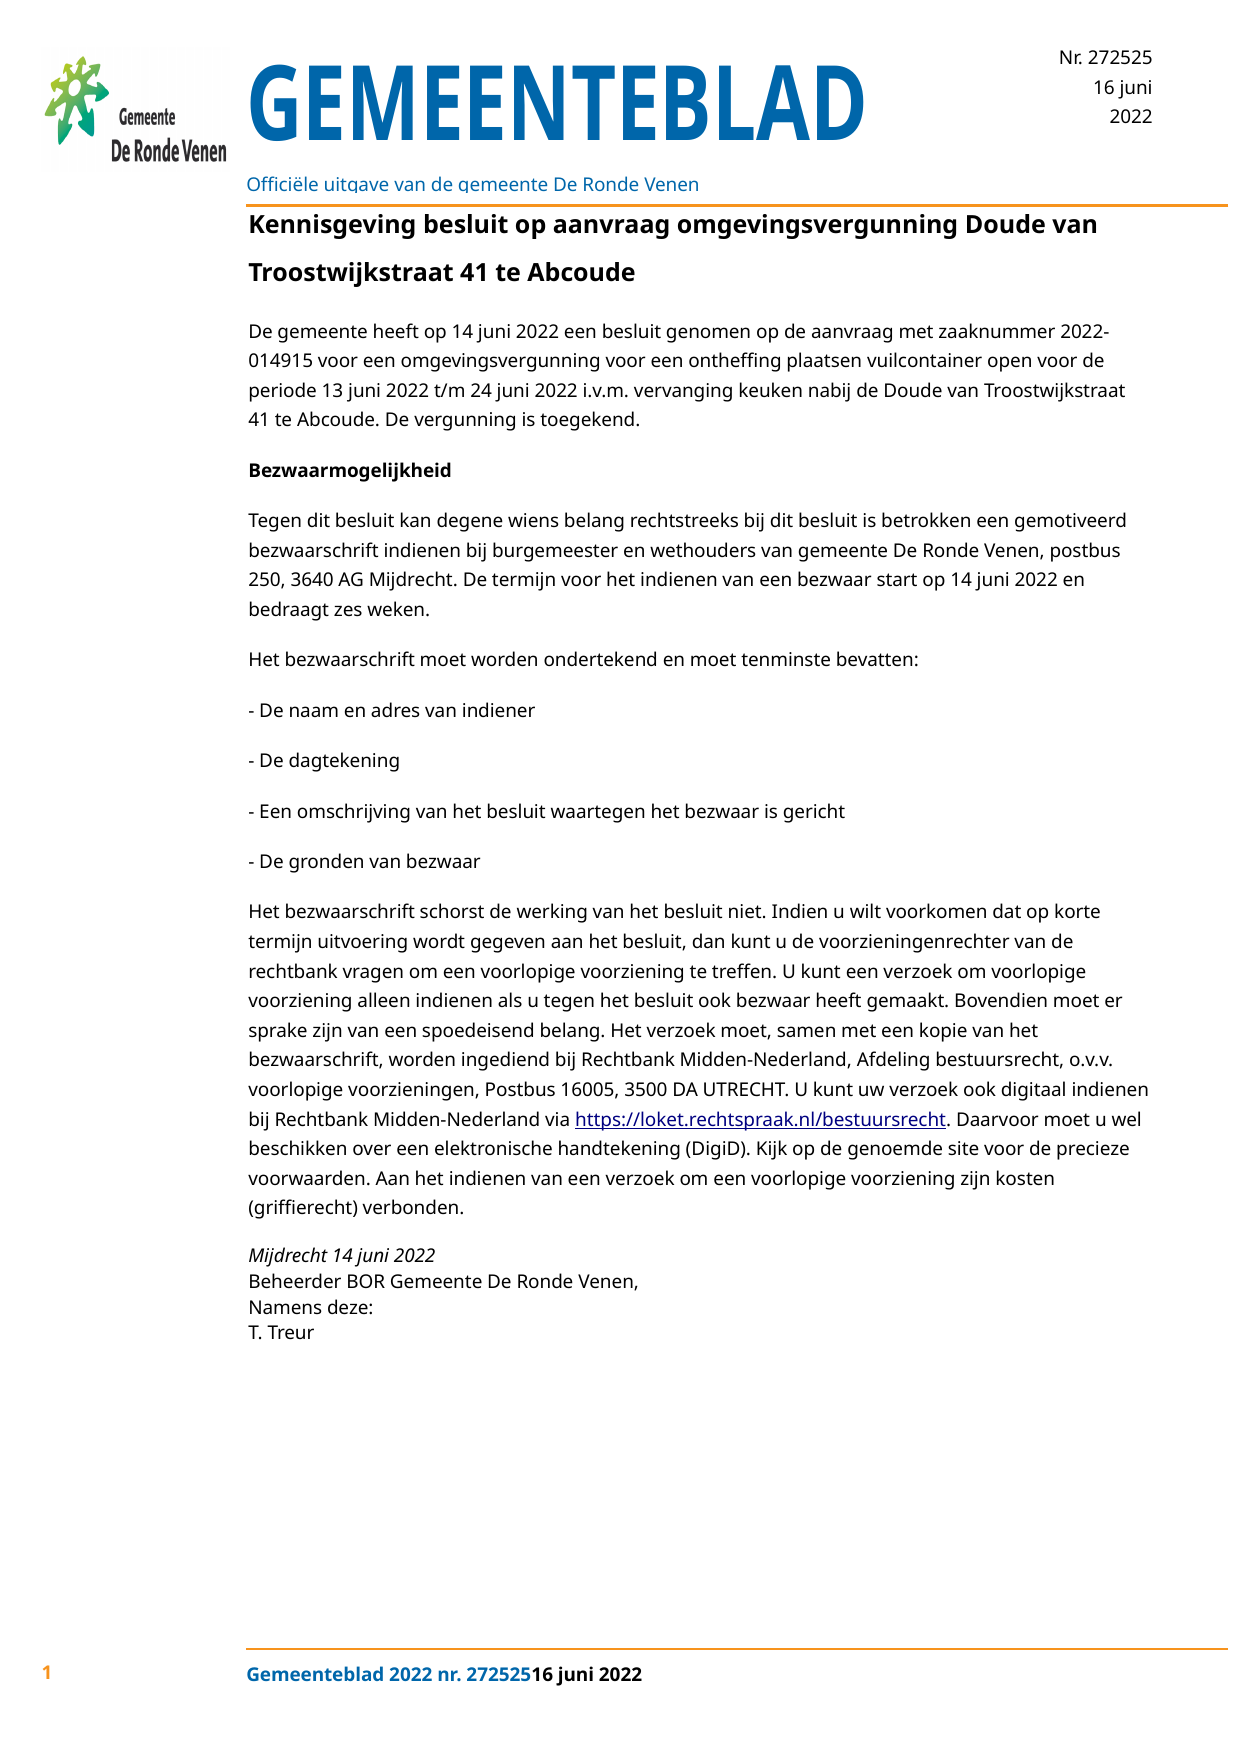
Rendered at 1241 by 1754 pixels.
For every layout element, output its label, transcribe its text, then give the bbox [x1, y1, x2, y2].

text Namens deze: [248, 1294, 1152, 1319]
text - De gronden van bezwaar [248, 848, 1152, 874]
text Het bezwaarschrift schorst de werking van het besluit niet. Indien u wilt voorkomen dat op korte termijn uitvoering wordt gegeven aan het besluit, dan kunt u de voorzieningenrechter van de rechtbank vragen om een voorlopige voorziening te treffen. U kunt een verzoek om voorlopige voorziening alleen indienen als u tegen het besluit ook bezwaar heeft gemaakt. Bovendien moet er sprake zijn van een spoedeisend belang. Het verzoek moet, samen met een kopie van het bezwaarschrift, worden ingediend bij Rechtbank Midden-Nederland, Afdeling bestuursrecht, o.v.v. voorlopige voorzieningen, Postbus 16005, 3500 DA UTRECHT. U kunt uw verzoek ook digitaal indienen bij Rechtbank Midden-Nederland via https://loket.rechtspraak.nl/bestuursrecht. Daarvoor moet u wel beschikken over een elektronische handtekening (DigiD). Kijk op de genoemde site voor de precieze voorwaarden. Aan het indienen van een verzoek om een voorlopige voorziening zijn kosten (griffierecht) verbonden. [248, 899, 1152, 1220]
text T. Treur [248, 1319, 1152, 1345]
text Het bezwaarschrift moet worden ondertekend en moet tenminste bevatten: [248, 647, 1152, 672]
text Bezwaarmogelijkheid [248, 457, 1152, 483]
text Kennisgeving besluit op aanvraag omgevingsvergunning Doude van Troostwijkstraat 41 te Abcoude [248, 207, 1152, 288]
picture [41, 47, 231, 172]
text De gemeente heeft op 14 juni 2022 een besluit genomen op de aanvraag met zaaknummer 2022-014915 voor een omgevingsvergunning voor een ontheffing plaatsen vuilcontainer open voor de periode 13 juni 2022 t/m 24 juni 2022 i.v.m. vervanging keuken nabij de Doude van Troostwijkstraat 41 te Abcoude. De vergunning is toegekend. [248, 318, 1152, 432]
text - Een omschrijving van het besluit waartegen het bezwaar is gericht [248, 798, 1152, 824]
text - De naam en adres van indiener [248, 697, 1152, 723]
text Mijdrecht 14 juni 2022 [248, 1242, 1152, 1268]
text - De dagtekening [248, 747, 1152, 773]
text Tegen dit besluit kan degene wiens belang rechtstreeks bij dit besluit is betrokken een gemotiveerd bezwaarschrift indienen bij burgemeester en wethouders van gemeente De Ronde Venen, postbus 250, 3640 AG Mijdrecht. De termijn voor het indienen van een bezwaar start op 14 juni 2022 en bedraagt zes weken. [248, 507, 1152, 622]
text Beheerder BOR Gemeente De Ronde Venen, [248, 1268, 1152, 1294]
